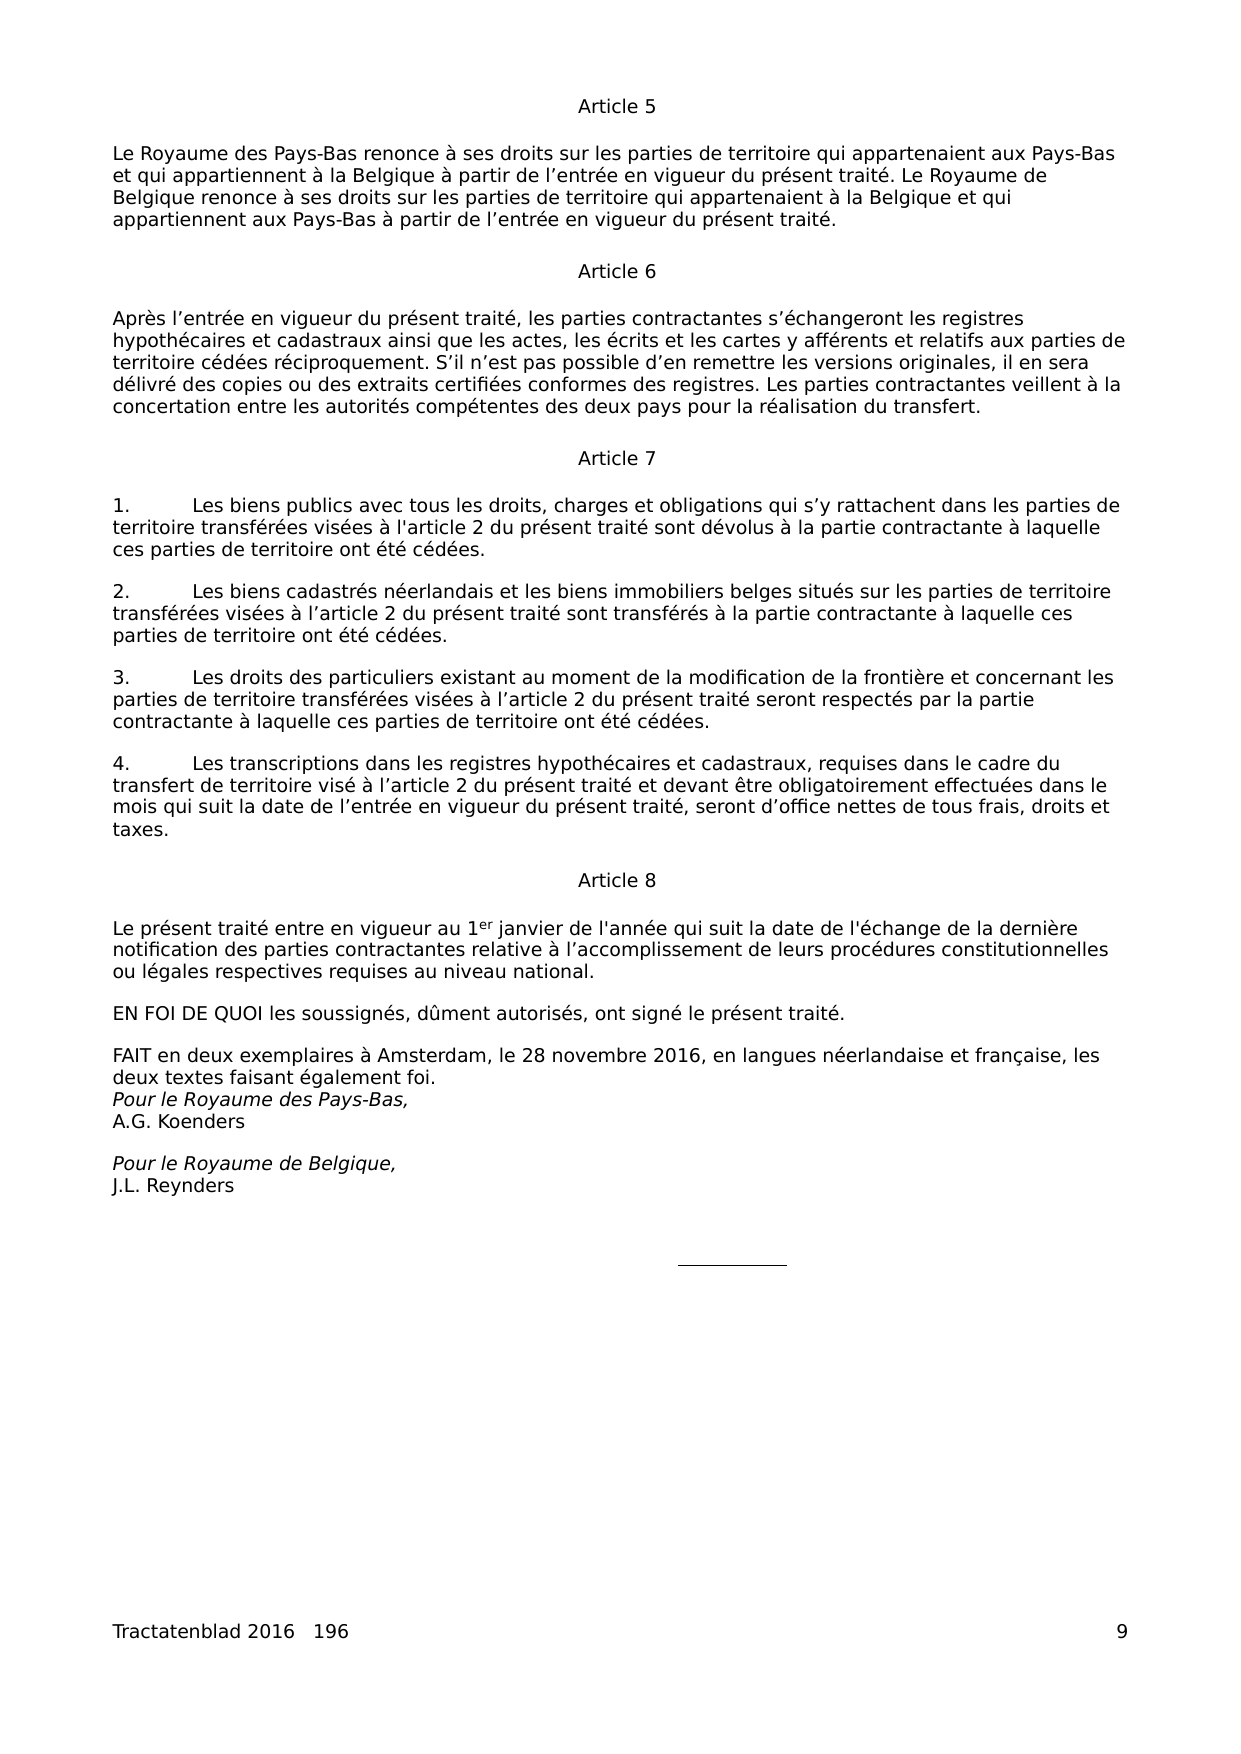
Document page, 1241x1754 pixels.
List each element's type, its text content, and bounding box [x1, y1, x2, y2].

subtitle Article 7 [112, 448, 1128, 470]
text FAIT en deux exemplaires à Amsterdam, le 28 novembre 2016, en langues néerlandaise et française, les deux textes faisant également foi. [112, 1045, 1128, 1089]
text 2. Les biens cadastrés néerlandais et les biens immobiliers belges situés sur les parties de territoire transférées visées à l’article 2 du présent traité sont transférés à la partie contractante à laquelle ces parties de territoire ont été cédées. [112, 581, 1128, 647]
text Pour le Royaume des Pays-Bas, A.G. Koenders [112, 1089, 1128, 1133]
text Le présent traité entre en vigueur au 1er janvier de l'année qui suit la date de l'échange de la dernière notification des parties contractantes relative à l’accomplissement de leurs procédures constitutionnelles ou légales respectives requises au niveau national. [112, 917, 1128, 983]
text Pour le Royaume de Belgique, J.L. Reynders [112, 1153, 1128, 1197]
subtitle Article 8 [112, 870, 1128, 892]
text Après l’entrée en vigueur du présent traité, les parties contractantes s’échangeront les registres hypothécaires et cadastraux ainsi que les actes, les écrits et les cartes y afférents et relatifs aux parties de territoire cédées réciproquement. S’il n’est pas possible d’en remettre les versions originales, il en sera délivré des copies ou des extraits certifiées conformes des registres. Les parties contractantes veillent à la concertation entre les autorités compétentes des deux pays pour la réalisation du transfert. [112, 308, 1128, 418]
subtitle Article 6 [112, 261, 1128, 283]
text 4. Les transcriptions dans les registres hypothécaires et cadastraux, requises dans le cadre du transfert de territoire visé à l’article 2 du présent traité et devant être obligatoirement effectuées dans le mois qui suit la date de l’entrée en vigueur du présent traité, seront d’office nettes de tous frais, droits et taxes. [112, 752, 1128, 840]
text Le Royaume des Pays-Bas renonce à ses droits sur les parties de territoire qui appartenaient aux Pays-Bas et qui appartiennent à la Belgique à partir de l’entrée en vigueur du présent traité. Le Royaume de Belgique renonce à ses droits sur les parties de territoire qui appartenaient à la Belgique et qui appartiennent aux Pays-Bas à partir de l’entrée en vigueur du présent traité. [112, 143, 1128, 231]
text 3. Les droits des particuliers existant au moment de la modification de la frontière et concernant les parties de territoire transférées visées à l’article 2 du présent traité seront respectés par la partie contractante à laquelle ces parties de territoire ont été cédées. [112, 667, 1128, 732]
subtitle Article 5 [112, 96, 1128, 118]
text 1. Les biens publics avec tous les droits, charges et obligations qui s’y rattachent dans les parties de territoire transférées visées à l'article 2 du présent traité sont dévolus à la partie contractante à laquelle ces parties de territoire ont été cédées. [112, 495, 1128, 561]
text EN FOI DE QUOI les soussignés, dûment autorisés, ont signé le présent traité. [112, 1003, 1128, 1025]
